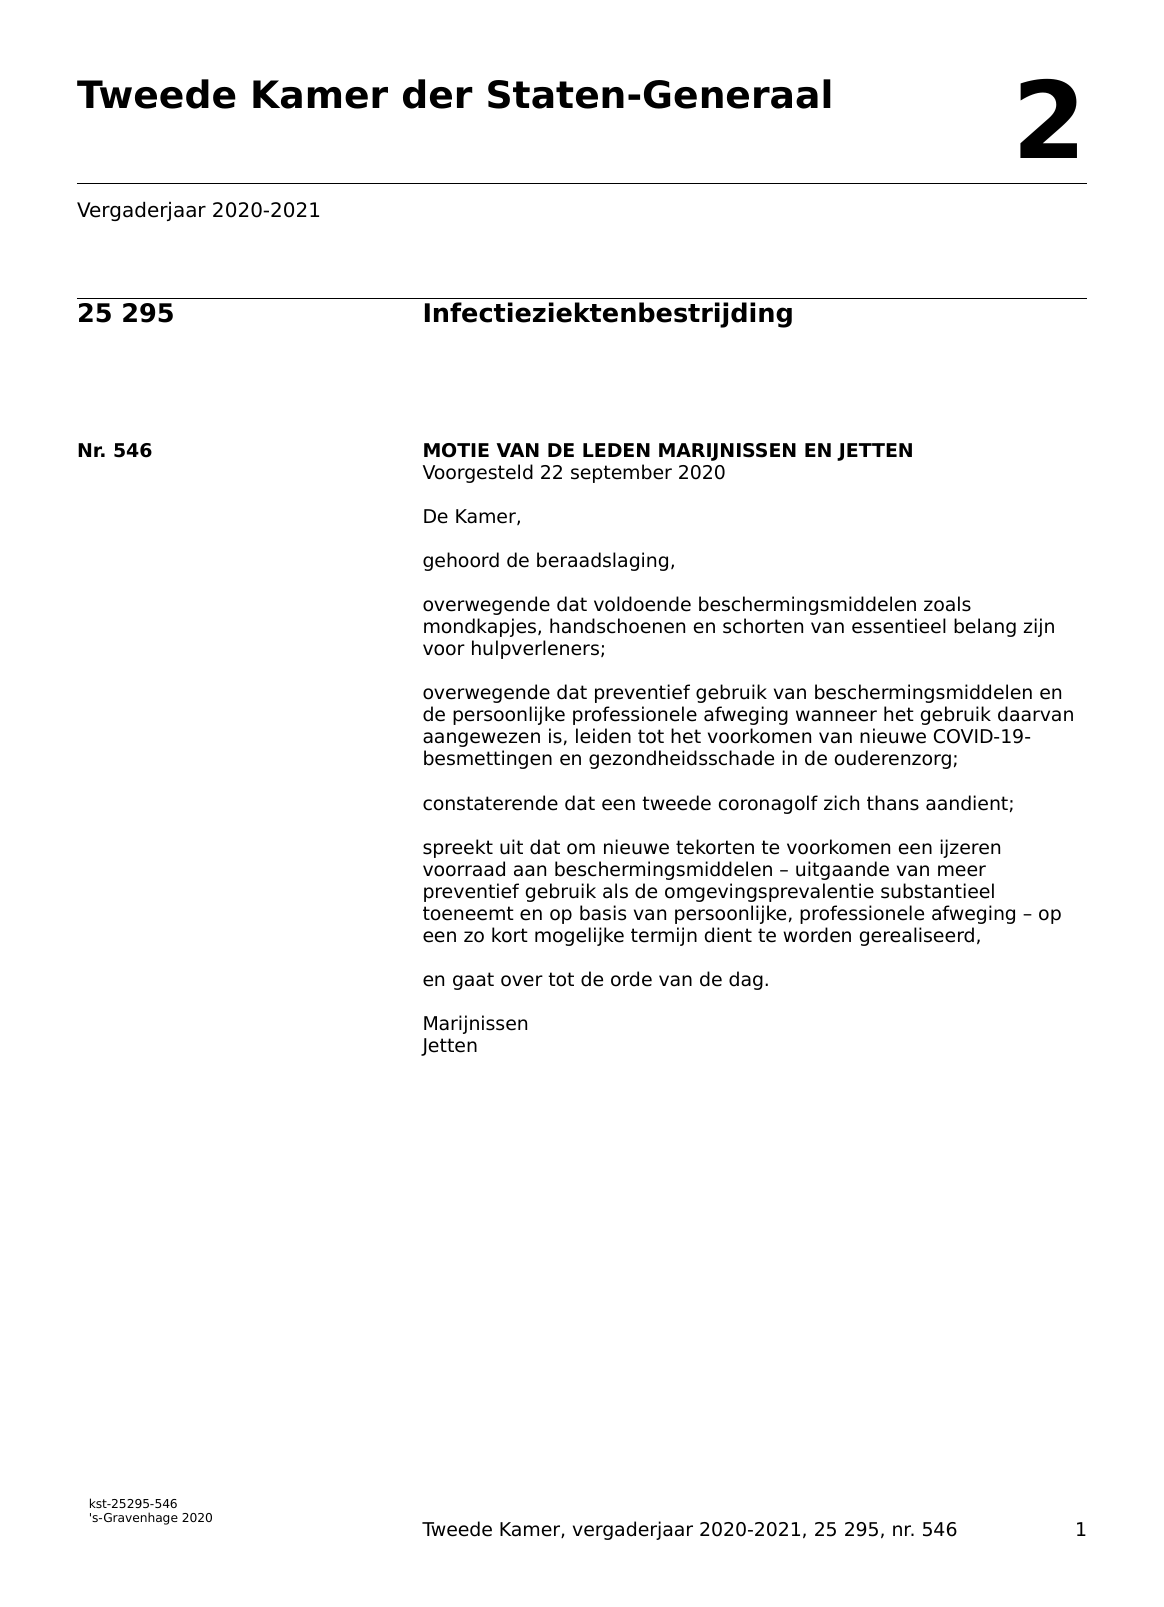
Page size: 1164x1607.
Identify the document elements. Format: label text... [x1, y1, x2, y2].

text Marijnissen [422, 1013, 1087, 1035]
text overwegende dat voldoende beschermingsmiddelen zoals mondkapjes, handschoenen en schorten van essentieel belang zijn voor hulpverleners; [422, 594, 1087, 660]
text Voorgesteld 22 september 2020 [422, 462, 1087, 484]
text en gaat over tot de orde van de dag. [422, 969, 1087, 991]
text 's-Gravenhage 2020 [88, 1511, 323, 1525]
text kst-25295-546 [88, 1497, 323, 1511]
table_cell Vergaderjaar 2020-2021 [77, 184, 1087, 298]
subtitle 25 295 Infectieziektenbestrijding [77, 299, 1087, 329]
text constaterende dat een tweede coronagolf zich thans aandient; [422, 792, 1087, 814]
subtitle Nr. 546 MOTIE VAN DE LEDEN MARIJNISSEN EN JETTEN [77, 440, 1087, 462]
text overwegende dat preventief gebruik van beschermingsmiddelen en de persoonlijke professionele afweging wanneer het gebruik daarvan aangewezen is, leiden tot het voorkomen van nieuwe COVID-19-besmettingen en gezondheidsschade in de ouderenzorg; [422, 682, 1087, 770]
table_header Tweede Kamer der Staten-Generaal [77, 59, 886, 183]
text Jetten [422, 1035, 1087, 1057]
text gehoord de beraadslaging, [422, 550, 1087, 572]
text De Kamer, [422, 506, 1087, 528]
text spreekt uit dat om nieuwe tekorten te voorkomen een ijzeren voorraad aan beschermingsmiddelen – uitgaande van meer preventief gebruik als de omgevingsprevalentie substantieel toeneemt en op basis van persoonlijke, professionele afweging – op een zo kort mogelijke termijn dient te worden gerealiseerd, [422, 837, 1087, 946]
table_header 2 [886, 59, 1087, 183]
